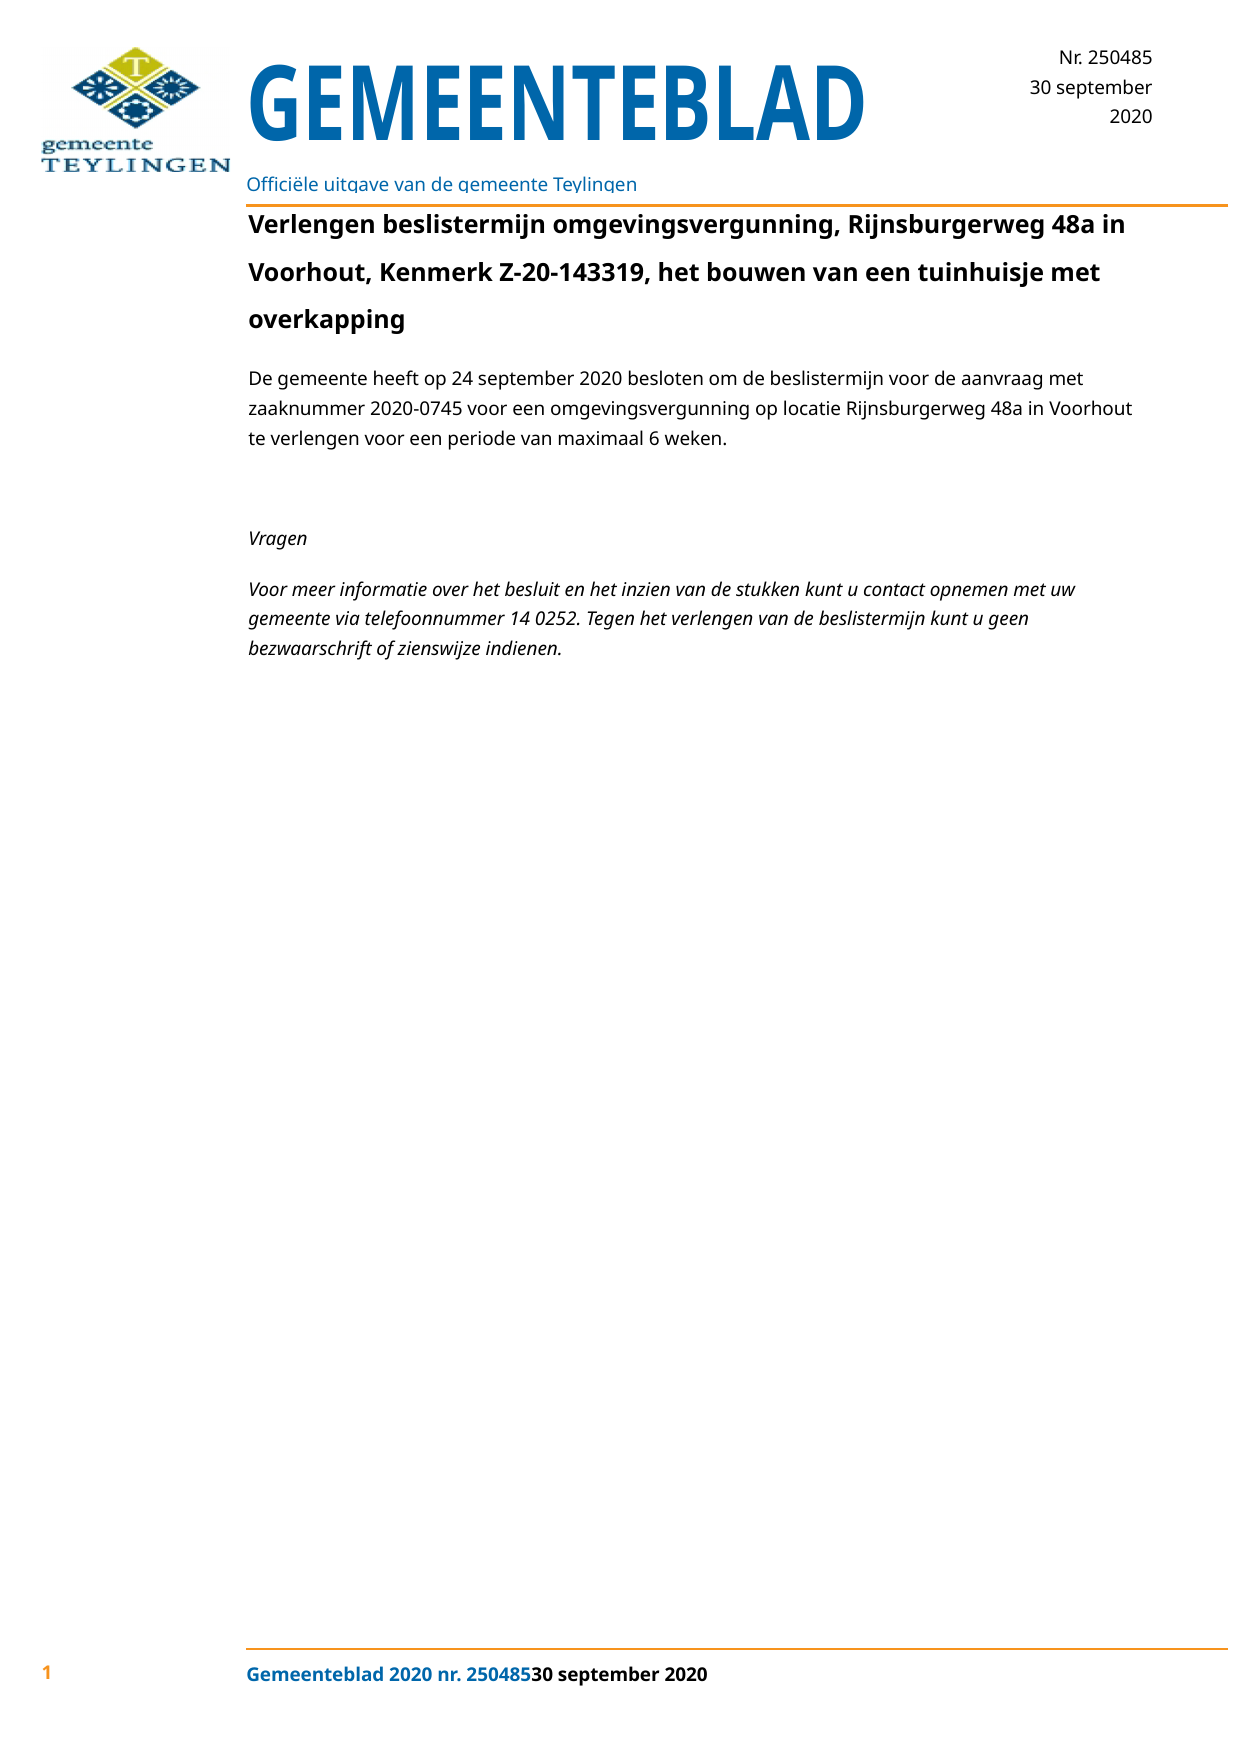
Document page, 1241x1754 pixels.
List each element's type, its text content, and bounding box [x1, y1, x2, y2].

text De gemeente heeft op 24 september 2020 besloten om de beslistermijn voor de aanvraag met zaaknummer 2020-0745 voor een omgevingsvergunning op locatie Rijnsburgerweg 48a in Voorhout te verlengen voor een periode van maximaal 6 weken. [248, 366, 1152, 450]
text Voor meer informatie over het besluit en het inzien van de stukken kunt u contact opnemen met uw gemeente via telefoonnummer 14 0252. Tegen het verlengen van de beslistermijn kunt u geen bezwaarschrift of zienswijze indienen. [248, 576, 1152, 661]
text Verlengen beslistermijn omgevingsvergunning, Rijnsburgerweg 48a in Voorhout, Kenmerk Z-20-143319, het bouwen van een tuinhuisje met overkapping [248, 207, 1152, 336]
text Vragen [248, 526, 1152, 551]
picture [41, 47, 231, 172]
